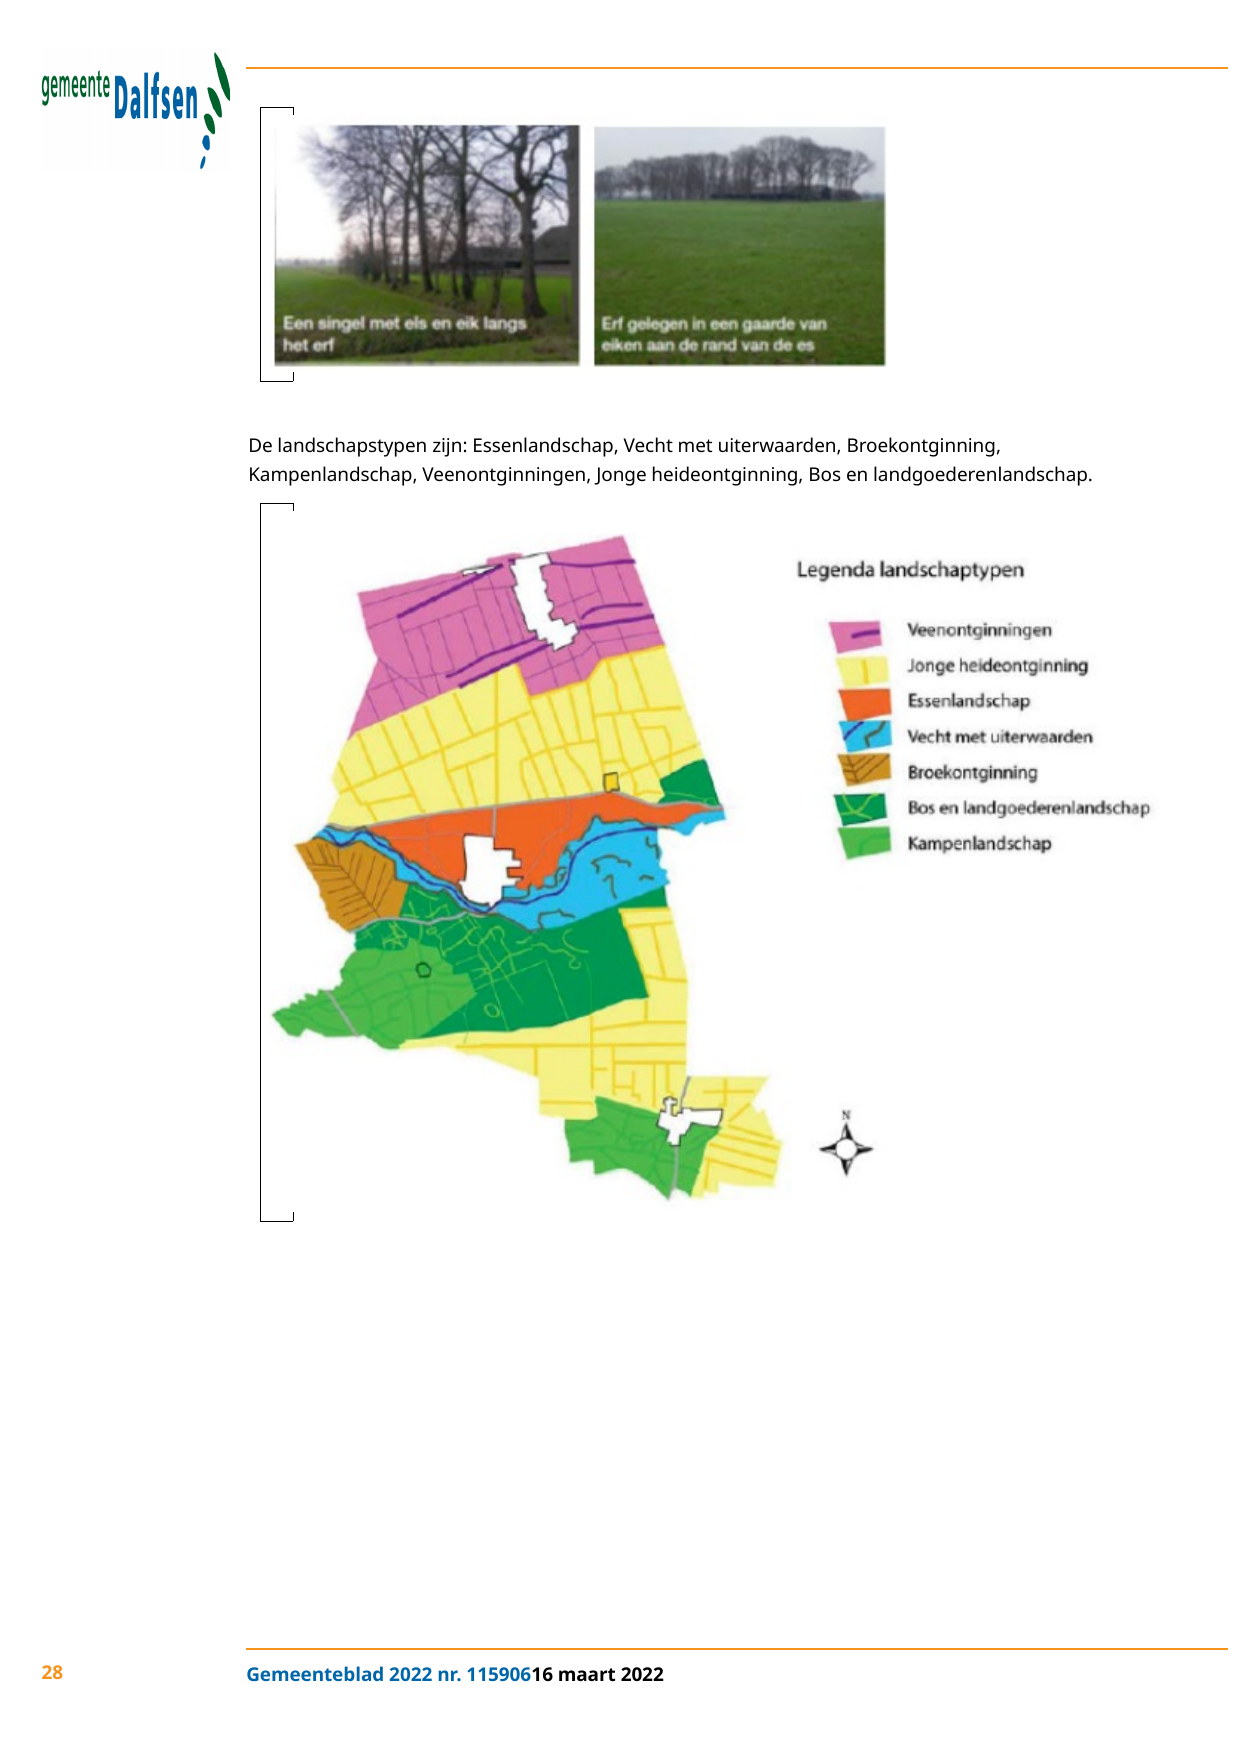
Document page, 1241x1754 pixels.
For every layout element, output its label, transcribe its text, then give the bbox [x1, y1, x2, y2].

text De landschapstypen zijn: Essenlandschap, Vecht met uiterwaarden, Broekontginning, Kampenlandschap, Veenontginningen, Jonge heideontginning, Bos en landgoederenlandschap. [248, 432, 1152, 487]
picture [268, 115, 895, 372]
picture [41, 47, 231, 172]
picture [268, 511, 1173, 1212]
